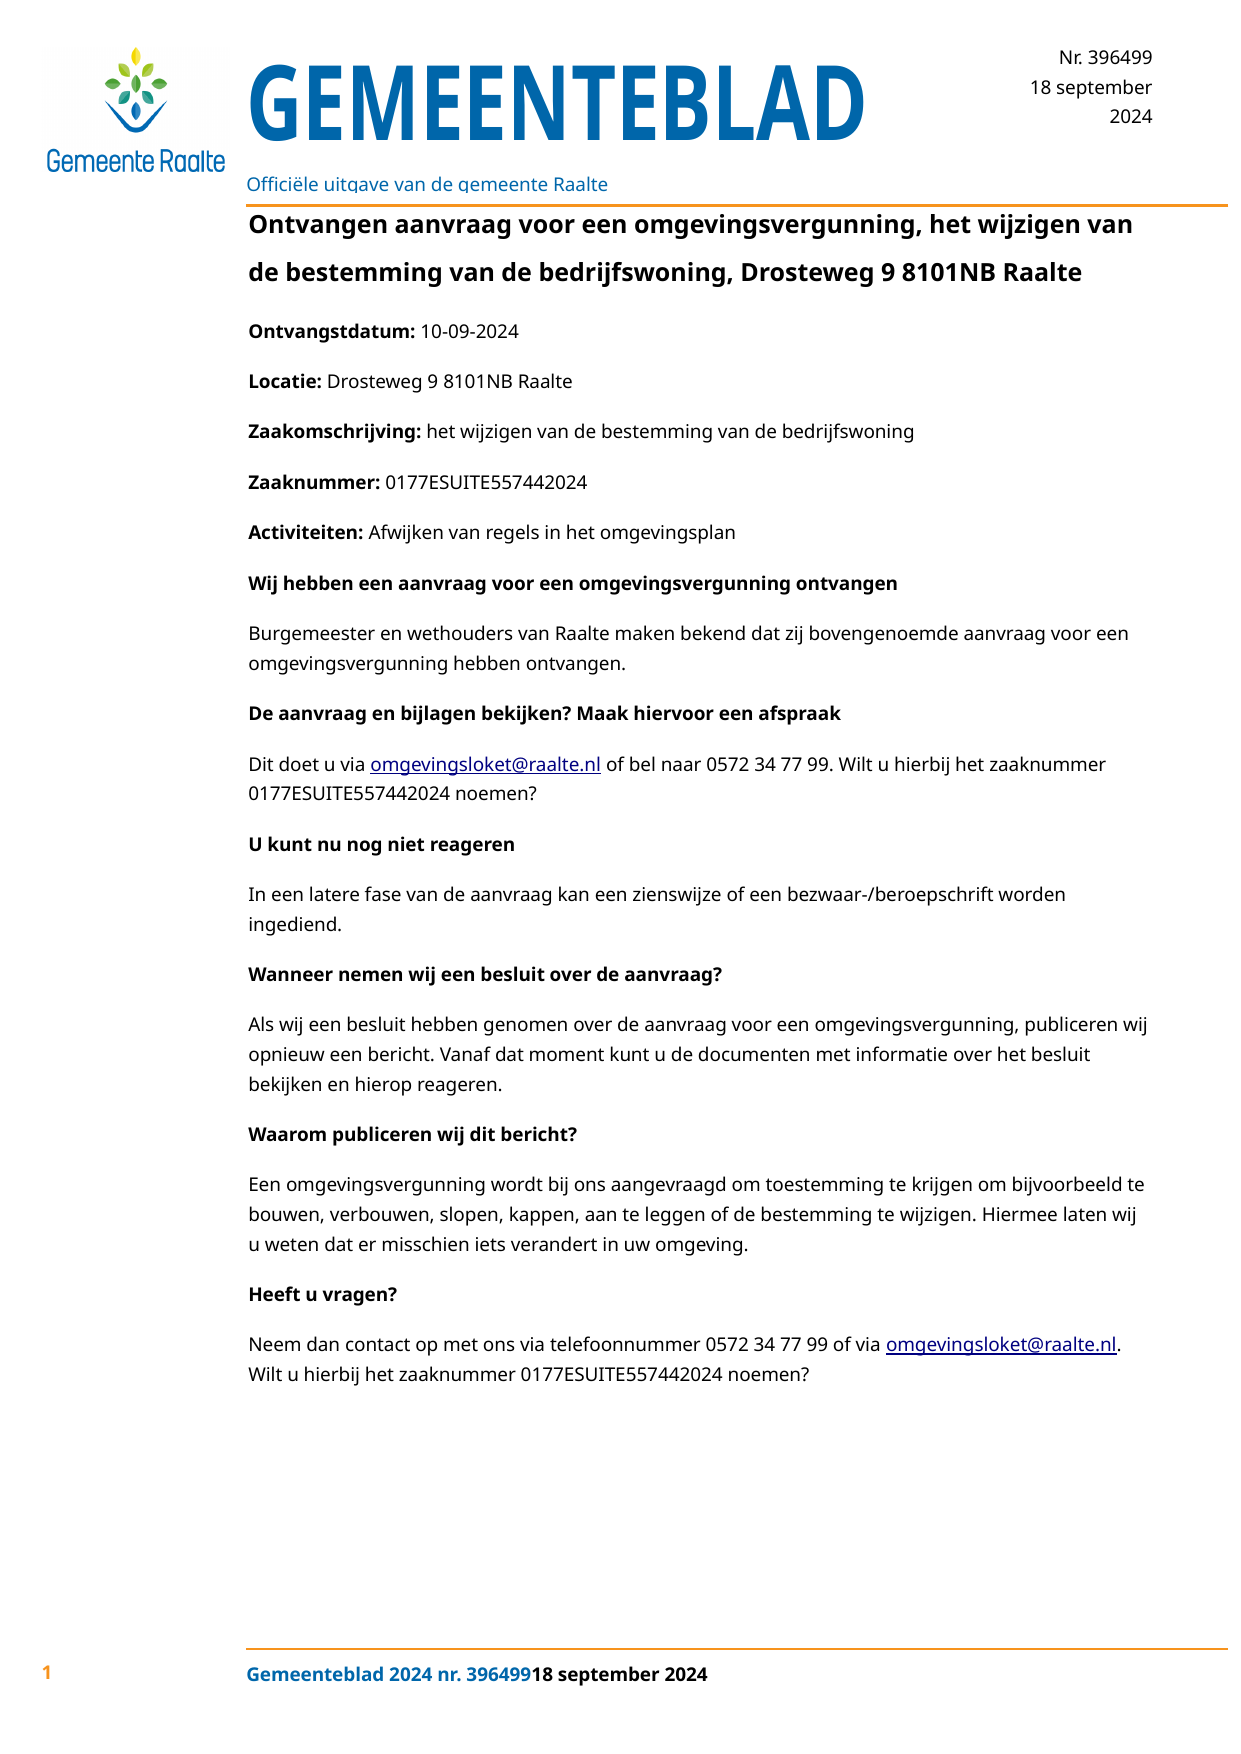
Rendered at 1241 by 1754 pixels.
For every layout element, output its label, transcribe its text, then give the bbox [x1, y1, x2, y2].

text Wanneer nemen wij een besluit over de aanvraag? [248, 961, 1152, 987]
text Heeft u vragen? [248, 1281, 1152, 1307]
text Waarom publiceren wij dit bericht? [248, 1121, 1152, 1147]
picture [41, 47, 231, 172]
text Zaakomschrijving: het wijzigen van de bestemming van de bedrijfswoning [248, 419, 1152, 444]
text U kunt nu nog niet reageren [248, 831, 1152, 857]
text In een latere fase van de aanvraag kan een zienswijze of een bezwaar-/beroepschrift worden ingediend. [248, 881, 1152, 937]
text Wij hebben een aanvraag voor een omgevingsvergunning ontvangen [248, 570, 1152, 596]
text Activiteiten: Afwijken van regels in het omgevingsplan [248, 519, 1152, 545]
text De aanvraag en bijlagen bekijken? Maak hiervoor een afspraak [248, 700, 1152, 726]
text Locatie: Drosteweg 9 8101NB Raalte [248, 368, 1152, 394]
text Een omgevingsvergunning wordt bij ons aangevraagd om toestemming te krijgen om bijvoorbeeld te bouwen, verbouwen, slopen, kappen, aan te leggen of de bestemming te wijzigen. Hiermee laten wij u weten dat er misschien iets verandert in uw omgeving. [248, 1172, 1152, 1257]
text Als wij een besluit hebben genomen over de aanvraag voor een omgevingsvergunning, publiceren wij opnieuw een bericht. Vanaf dat moment kunt u de documenten met informatie over het besluit bekijken en hierop reageren. [248, 1012, 1152, 1097]
text Burgemeester en wethouders van Raalte maken bekend dat zij bovengenoemde aanvraag voor een omgevingsvergunning hebben ontvangen. [248, 620, 1152, 676]
text Ontvangstdatum: 10-09-2024 [248, 318, 1152, 344]
text Dit doet u via omgevingsloket@raalte.nl of bel naar 0572 34 77 99. Wilt u hierbij het zaaknummer 0177ESUITE557442024 noemen? [248, 751, 1152, 806]
text Zaaknummer: 0177ESUITE557442024 [248, 469, 1152, 495]
text Ontvangen aanvraag voor een omgevingsvergunning, het wijzigen van de bestemming van de bedrijfswoning, Drosteweg 9 8101NB Raalte [248, 207, 1152, 288]
text Neem dan contact op met ons via telefoonnummer 0572 34 77 99 of via omgevingsloket@raalte.nl. Wilt u hierbij het zaaknummer 0177ESUITE557442024 noemen? [248, 1332, 1152, 1387]
